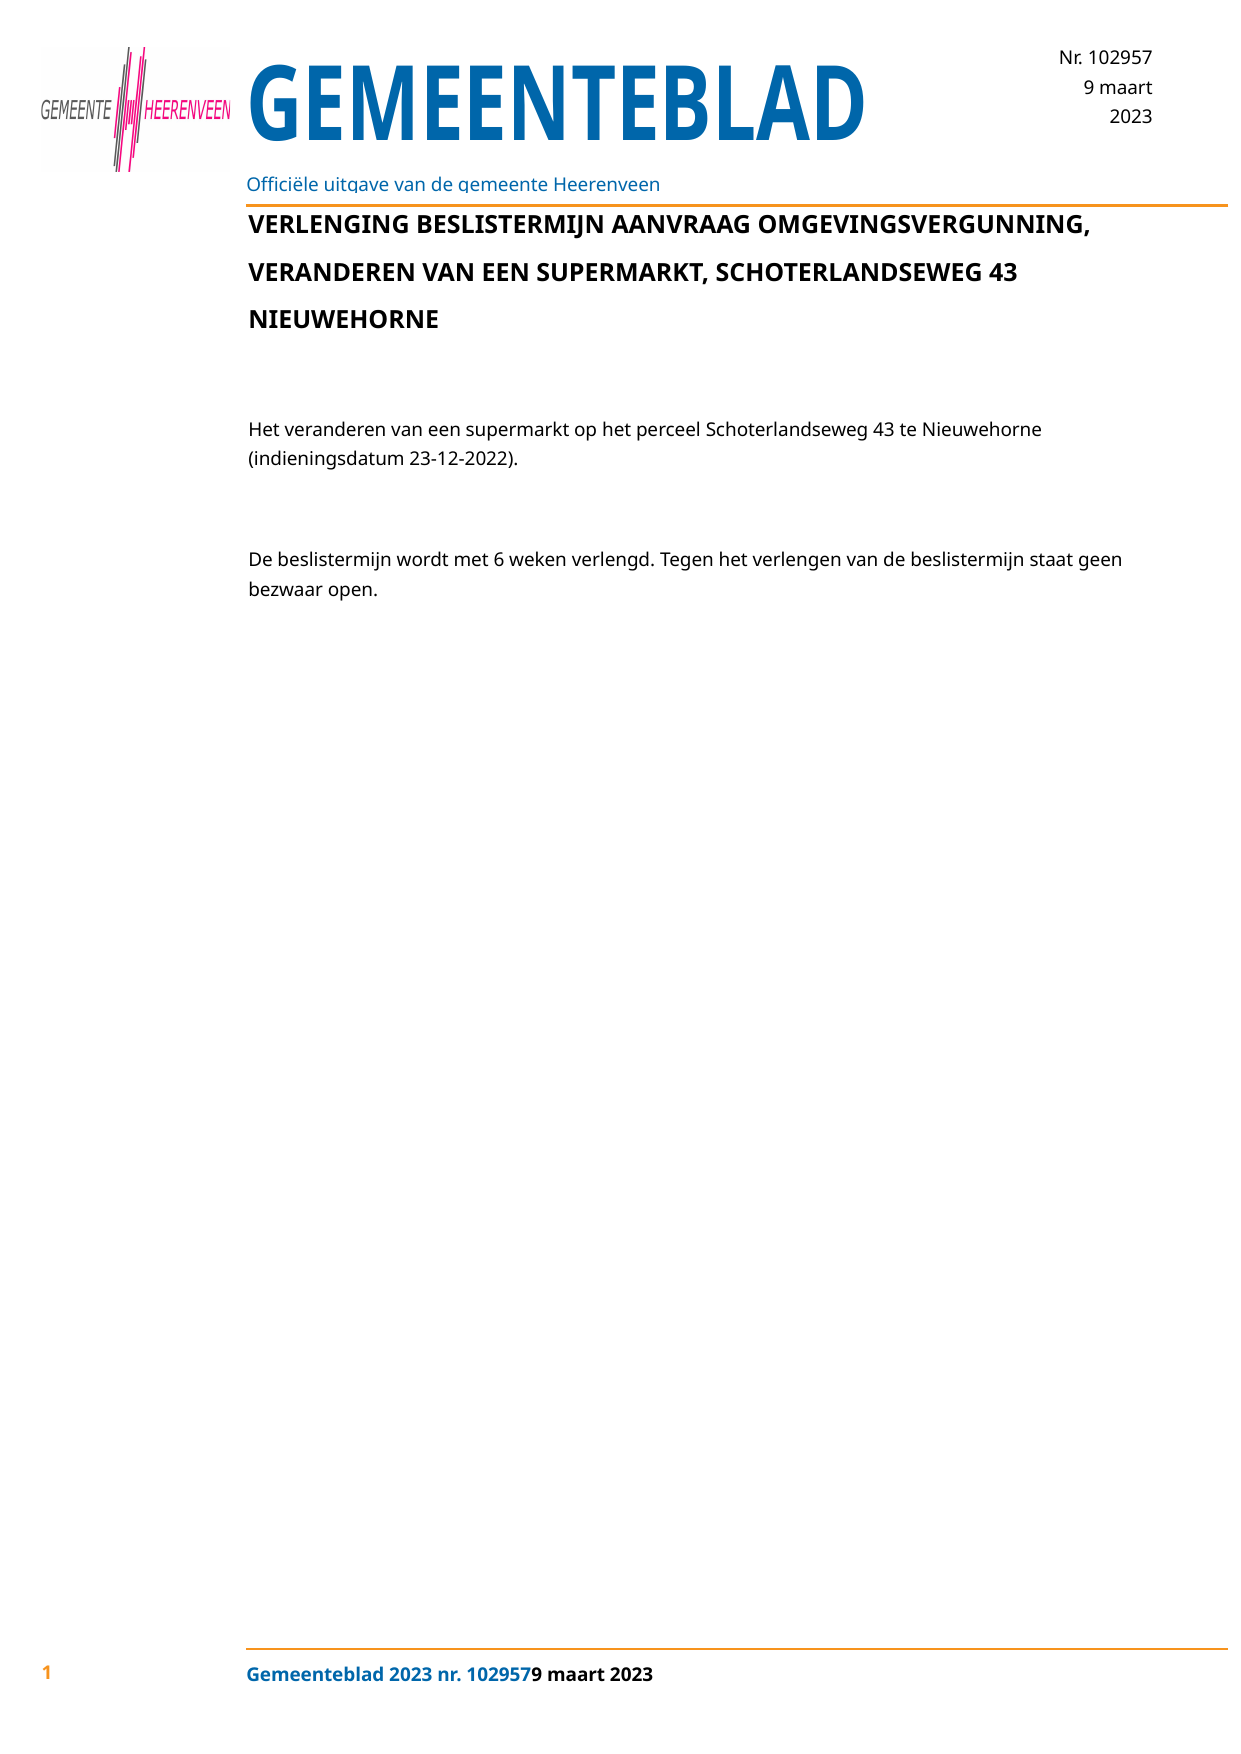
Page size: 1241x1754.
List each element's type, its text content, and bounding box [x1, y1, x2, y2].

text De beslistermijn wordt met 6 weken verlengd. Tegen het verlengen van de beslistermijn staat geen bezwaar open. [248, 546, 1152, 602]
text VERLENGING BESLISTERMIJN AANVRAAG OMGEVINGSVERGUNNING, VERANDEREN VAN EEN SUPERMARKT, SCHOTERLANDSEWEG 43 NIEUWEHORNE [248, 207, 1152, 336]
text Het veranderen van een supermarkt op het perceel Schoterlandseweg 43 te Nieuwehorne (indieningsdatum 23-12-2022). [248, 416, 1152, 471]
picture [41, 47, 231, 172]
